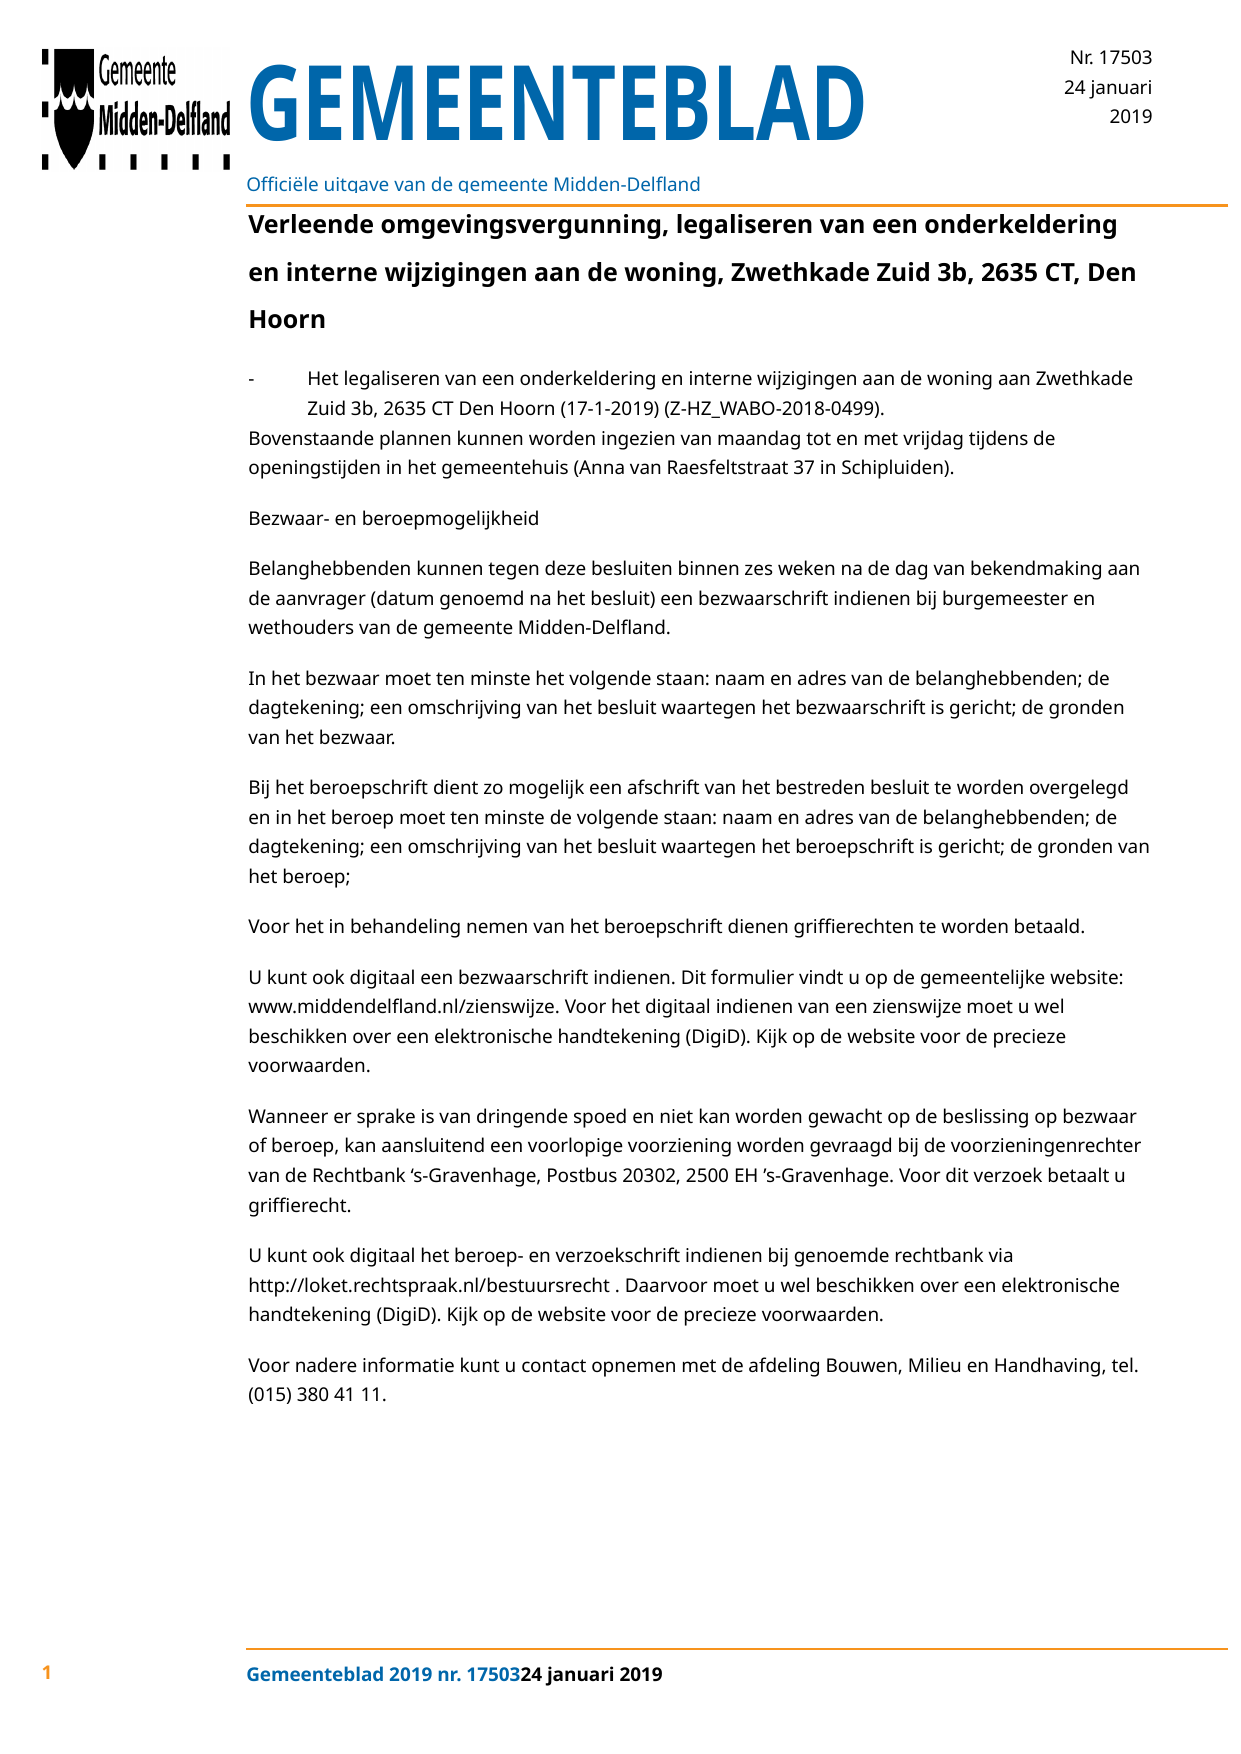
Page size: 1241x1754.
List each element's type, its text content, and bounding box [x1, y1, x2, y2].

text Bezwaar- en beroepmogelijkheid [248, 505, 1152, 530]
text Verleende omgevingsvergunning, legaliseren van een onderkeldering en interne wijzigingen aan de woning, Zwethkade Zuid 3b, 2635 CT, Den Hoorn [248, 207, 1152, 336]
text U kunt ook digitaal het beroep- en verzoekschrift indienen bij genoemde rechtbank via http://loket.rechtspraak.nl/bestuursrecht . Daarvoor moet u wel beschikken over een elektronische handtekening (DigiD). Kijk op de website voor de precieze voorwaarden. [248, 1242, 1152, 1327]
list Het legaliseren van een onderkeldering en interne wijzigingen aan de woning aan Zwethkade Zuid 3b, 2635 CT Den Hoorn (17-1-2019) (Z-HZ_WABO-2018-0499). [248, 366, 1152, 421]
text Voor nadere informatie kunt u contact opnemen met de afdeling Bouwen, Milieu en Handhaving, tel. (015) 380 41 11. [248, 1352, 1152, 1407]
text Wanneer er sprake is van dringende spoed en niet kan worden gewacht op de beslissing op bezwaar of beroep, kan aansluitend een voorlopige voorziening worden gevraagd bij de voorzieningenrechter van de Rechtbank ‘s-Gravenhage, Postbus 20302, 2500 EH ’s-Gravenhage. Voor dit verzoek betaalt u griffierecht. [248, 1103, 1152, 1217]
text Belanghebbenden kunnen tegen deze besluiten binnen zes weken na de dag van bekendmaking aan de aanvrager (datum genoemd na het besluit) een bezwaarschrift indienen bij burgemeester en wethouders van de gemeente Midden-Delfland. [248, 555, 1152, 640]
text Bovenstaande plannen kunnen worden ingezien van maandag tot en met vrijdag tijdens de openingstijden in het gemeentehuis (Anna van Raesfeltstraat 37 in Schipluiden). [248, 425, 1152, 480]
text Bij het beroepschrift dient zo mogelijk een afschrift van het bestreden besluit te worden overgelegd en in het beroep moet ten minste de volgende staan: naam en adres van de belanghebbenden; de dagtekening; een omschrijving van het besluit waartegen het beroepschrift is gericht; de gronden van het beroep; [248, 774, 1152, 889]
text Voor het in behandeling nemen van het beroepschrift dienen griffierechten te worden betaald. [248, 913, 1152, 939]
text In het bezwaar moet ten minste het volgende staan: naam en adres van de belanghebbenden; de dagtekening; een omschrijving van het besluit waartegen het bezwaarschrift is gericht; de gronden van het bezwaar. [248, 665, 1152, 749]
picture [41, 47, 231, 172]
text U kunt ook digitaal een bezwaarschrift indienen. Dit formulier vindt u op de gemeentelijke website: www.middendelfland.nl/zienswijze. Voor het digitaal indienen van een zienswijze moet u wel beschikken over een elektronische handtekening (DigiD). Kijk op de website voor de precieze voorwaarden. [248, 964, 1152, 1078]
